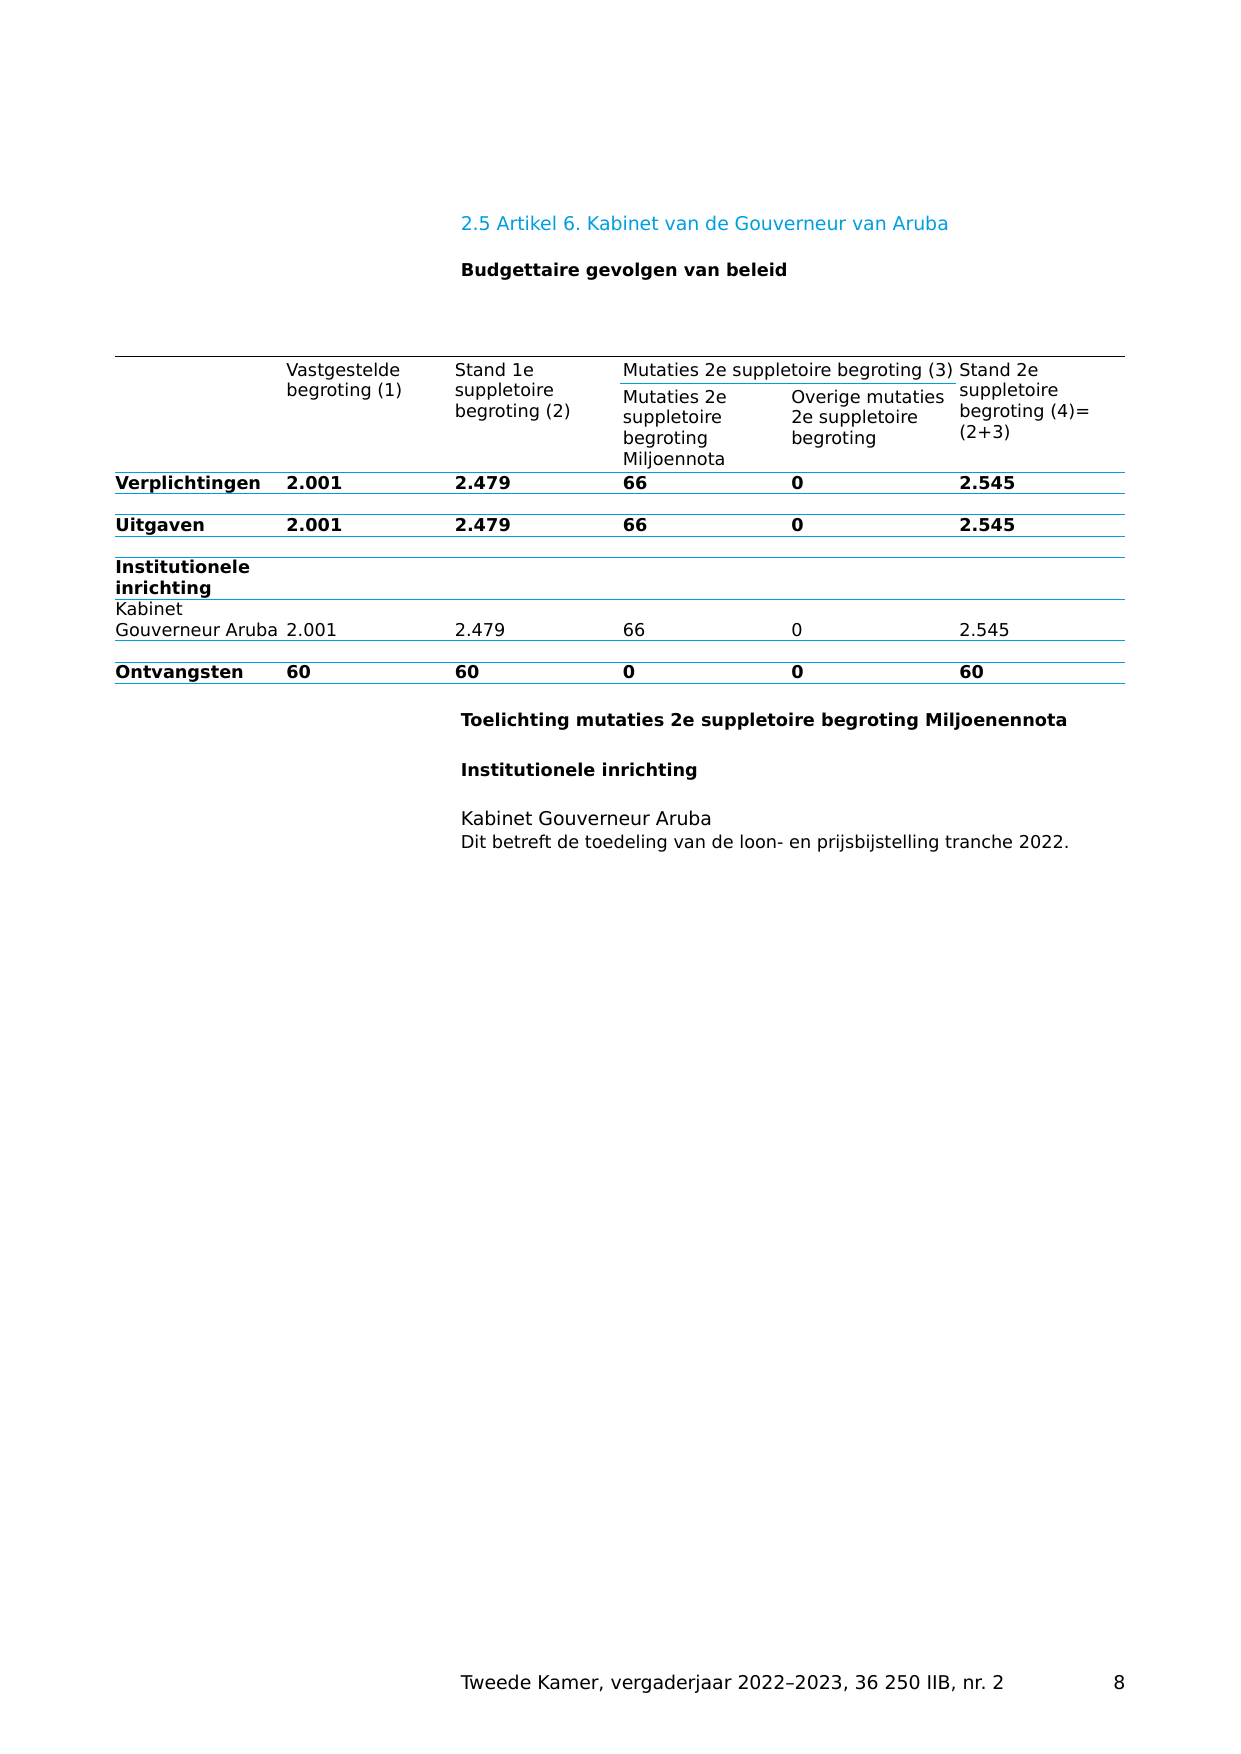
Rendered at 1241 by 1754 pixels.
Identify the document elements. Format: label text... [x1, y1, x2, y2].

table_cell [788, 494, 956, 514]
table_cell 66 [620, 473, 788, 493]
table_cell Stand 1e suppletoire begroting (2) [452, 357, 620, 472]
table_cell 60 [956, 663, 1125, 682]
table_cell [956, 558, 1125, 598]
table_cell 66 [620, 515, 788, 536]
table_cell Mutaties 2e suppletoire begroting (3) [620, 357, 956, 383]
table_cell [283, 558, 452, 598]
table_cell 2.545 [956, 515, 1125, 536]
table_cell 2.001 [283, 600, 452, 640]
table_cell [452, 558, 620, 598]
table_cell [115, 494, 283, 514]
table_cell 2.545 [956, 600, 1125, 640]
table_cell 66 [620, 600, 788, 640]
table_cell Uitgaven [115, 515, 283, 536]
table_cell Institutionele inrichting [115, 558, 283, 598]
table_cell 2.479 [452, 515, 620, 536]
table_cell 2.479 [452, 473, 620, 493]
text Dit betreft de toedeling van de loon- en prijsbijstelling tranche 2022. [461, 830, 1125, 853]
table_cell [452, 494, 620, 514]
table_cell [620, 494, 788, 514]
table_cell 2.545 [956, 473, 1125, 493]
text Budgettaire gevolgen van beleid [461, 258, 1125, 281]
table_cell [788, 537, 956, 557]
table_cell Verplichtingen [115, 473, 283, 493]
table_cell Vastgestelde begroting (1) [283, 357, 452, 472]
table_cell 60 [452, 663, 620, 682]
table_cell [115, 357, 283, 472]
table_cell 2.001 [283, 473, 452, 493]
table_cell 2.479 [452, 600, 620, 640]
table_cell [956, 641, 1125, 661]
table_cell [452, 537, 620, 557]
table_cell 0 [788, 600, 956, 640]
table_cell [620, 641, 788, 661]
table_cell Kabinet Gouverneur Aruba [115, 600, 283, 640]
text Toelichting mutaties 2e suppletoire begroting Miljoenennota [461, 708, 1125, 731]
text Institutionele inrichting [461, 758, 1125, 781]
table_cell [283, 494, 452, 514]
table_cell Mutaties 2e suppletoire begroting Miljoennota [620, 384, 788, 472]
table_cell 0 [620, 663, 788, 682]
table_cell [620, 558, 788, 598]
table_header Tabel 6 Budgettaire gevolgen van beleid artikel 6. Kabinet van de Gouverneur van Aruba (Tweede suppletoire begroting) (bedragen x € 1.000) [115, 308, 1125, 356]
table_cell [956, 537, 1125, 557]
table_cell [115, 641, 283, 661]
table_cell [115, 537, 283, 557]
table_cell 2.001 [283, 515, 452, 536]
table_cell Overige mutaties 2e suppletoire begroting [788, 384, 956, 472]
title 2.5 Artikel 6. Kabinet van de Gouverneur van Aruba [461, 213, 1125, 235]
table_cell [788, 641, 956, 661]
table_cell [452, 641, 620, 661]
table_cell [283, 537, 452, 557]
table_cell [956, 494, 1125, 514]
table_cell Stand 2e suppletoire begroting (4)= (2+3) [956, 357, 1125, 472]
table_cell 0 [788, 515, 956, 536]
table_cell [620, 537, 788, 557]
table_cell [788, 558, 956, 598]
table_cell [283, 641, 452, 661]
table_cell Ontvangsten [115, 663, 283, 682]
table_cell 60 [283, 663, 452, 682]
table_cell 0 [788, 473, 956, 493]
table_cell 0 [788, 663, 956, 682]
text Kabinet Gouverneur Aruba [461, 808, 1125, 830]
